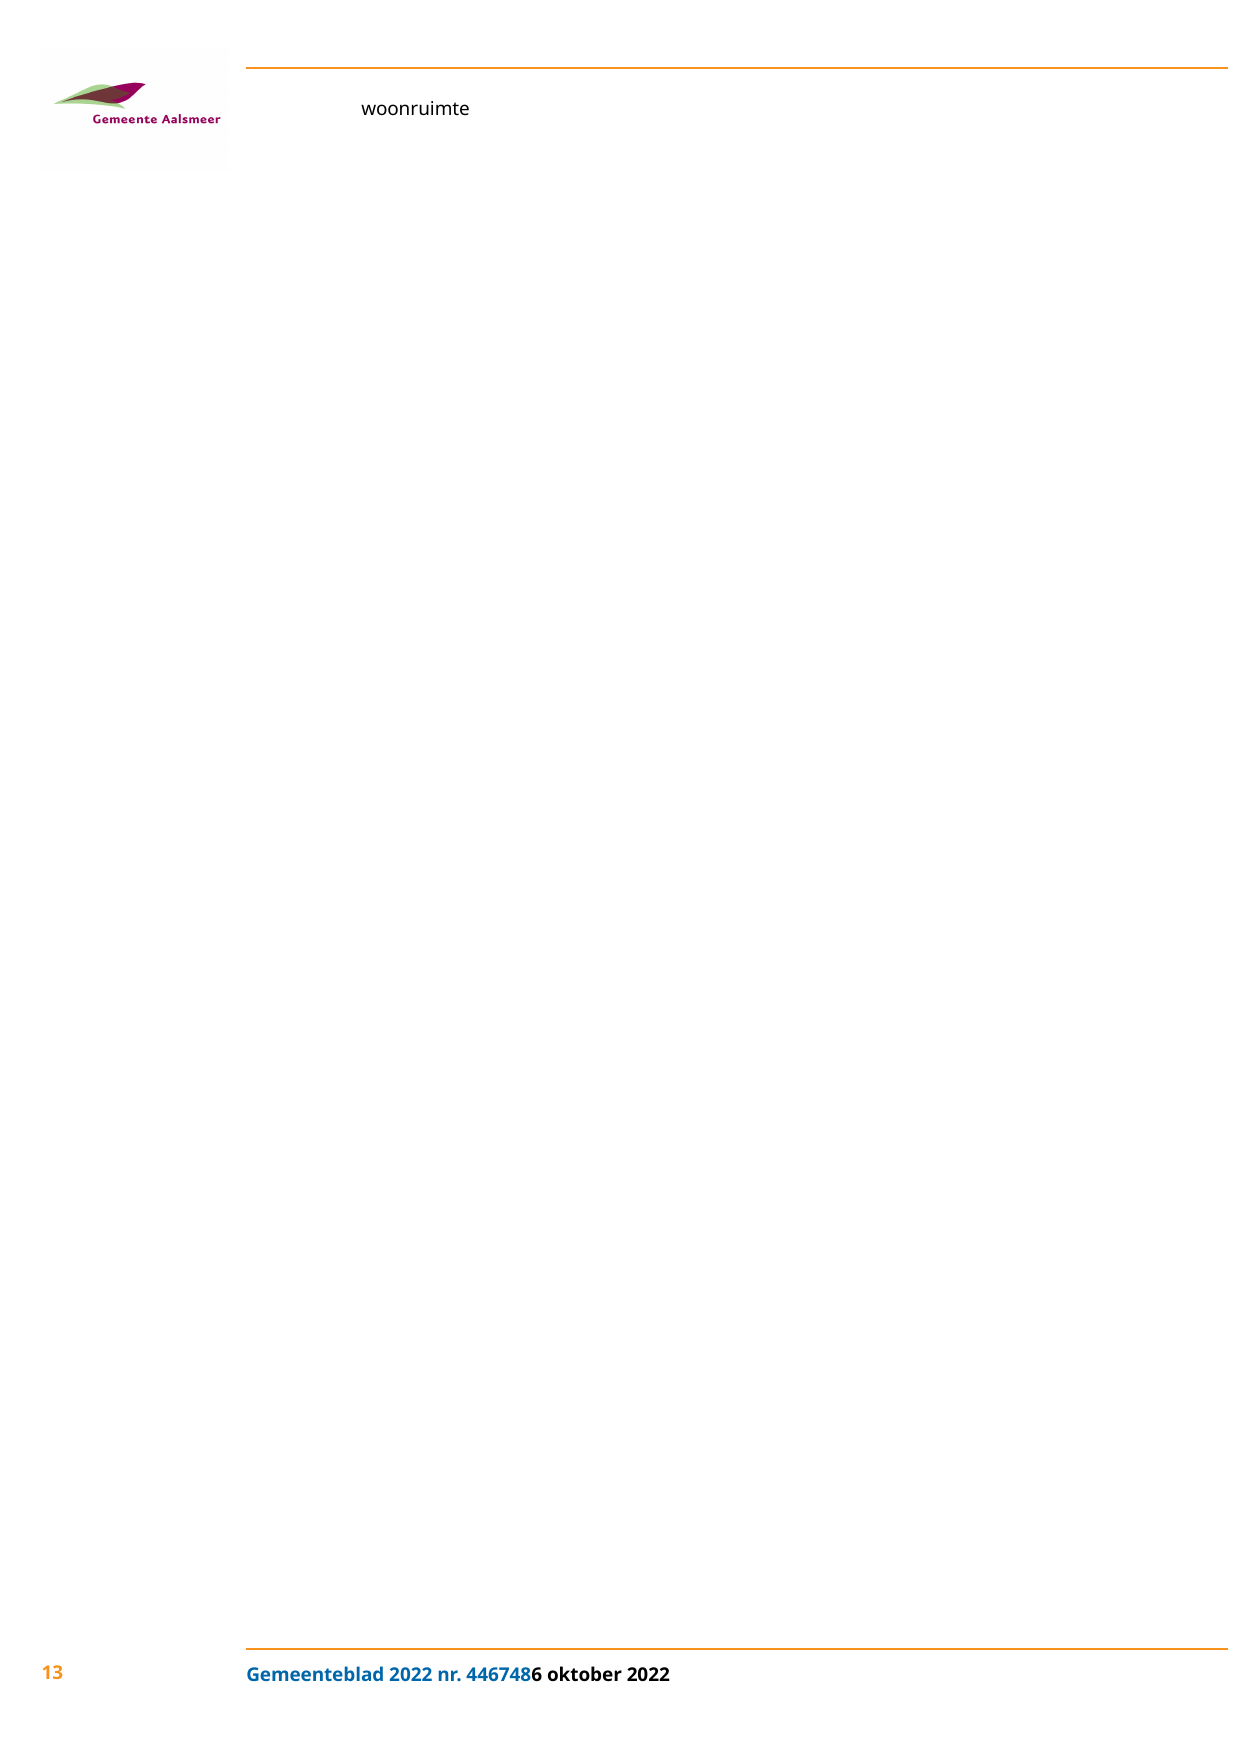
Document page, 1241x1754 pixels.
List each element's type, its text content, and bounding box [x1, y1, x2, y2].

table_cell [700, 95, 813, 121]
table_cell [474, 95, 587, 121]
table_cell [587, 95, 700, 121]
table_cell [813, 95, 926, 121]
picture [41, 47, 231, 172]
table_cell [248, 95, 361, 121]
table_cell [926, 95, 1038, 121]
table_cell [1039, 95, 1152, 121]
table_cell woonruimte [361, 95, 474, 121]
